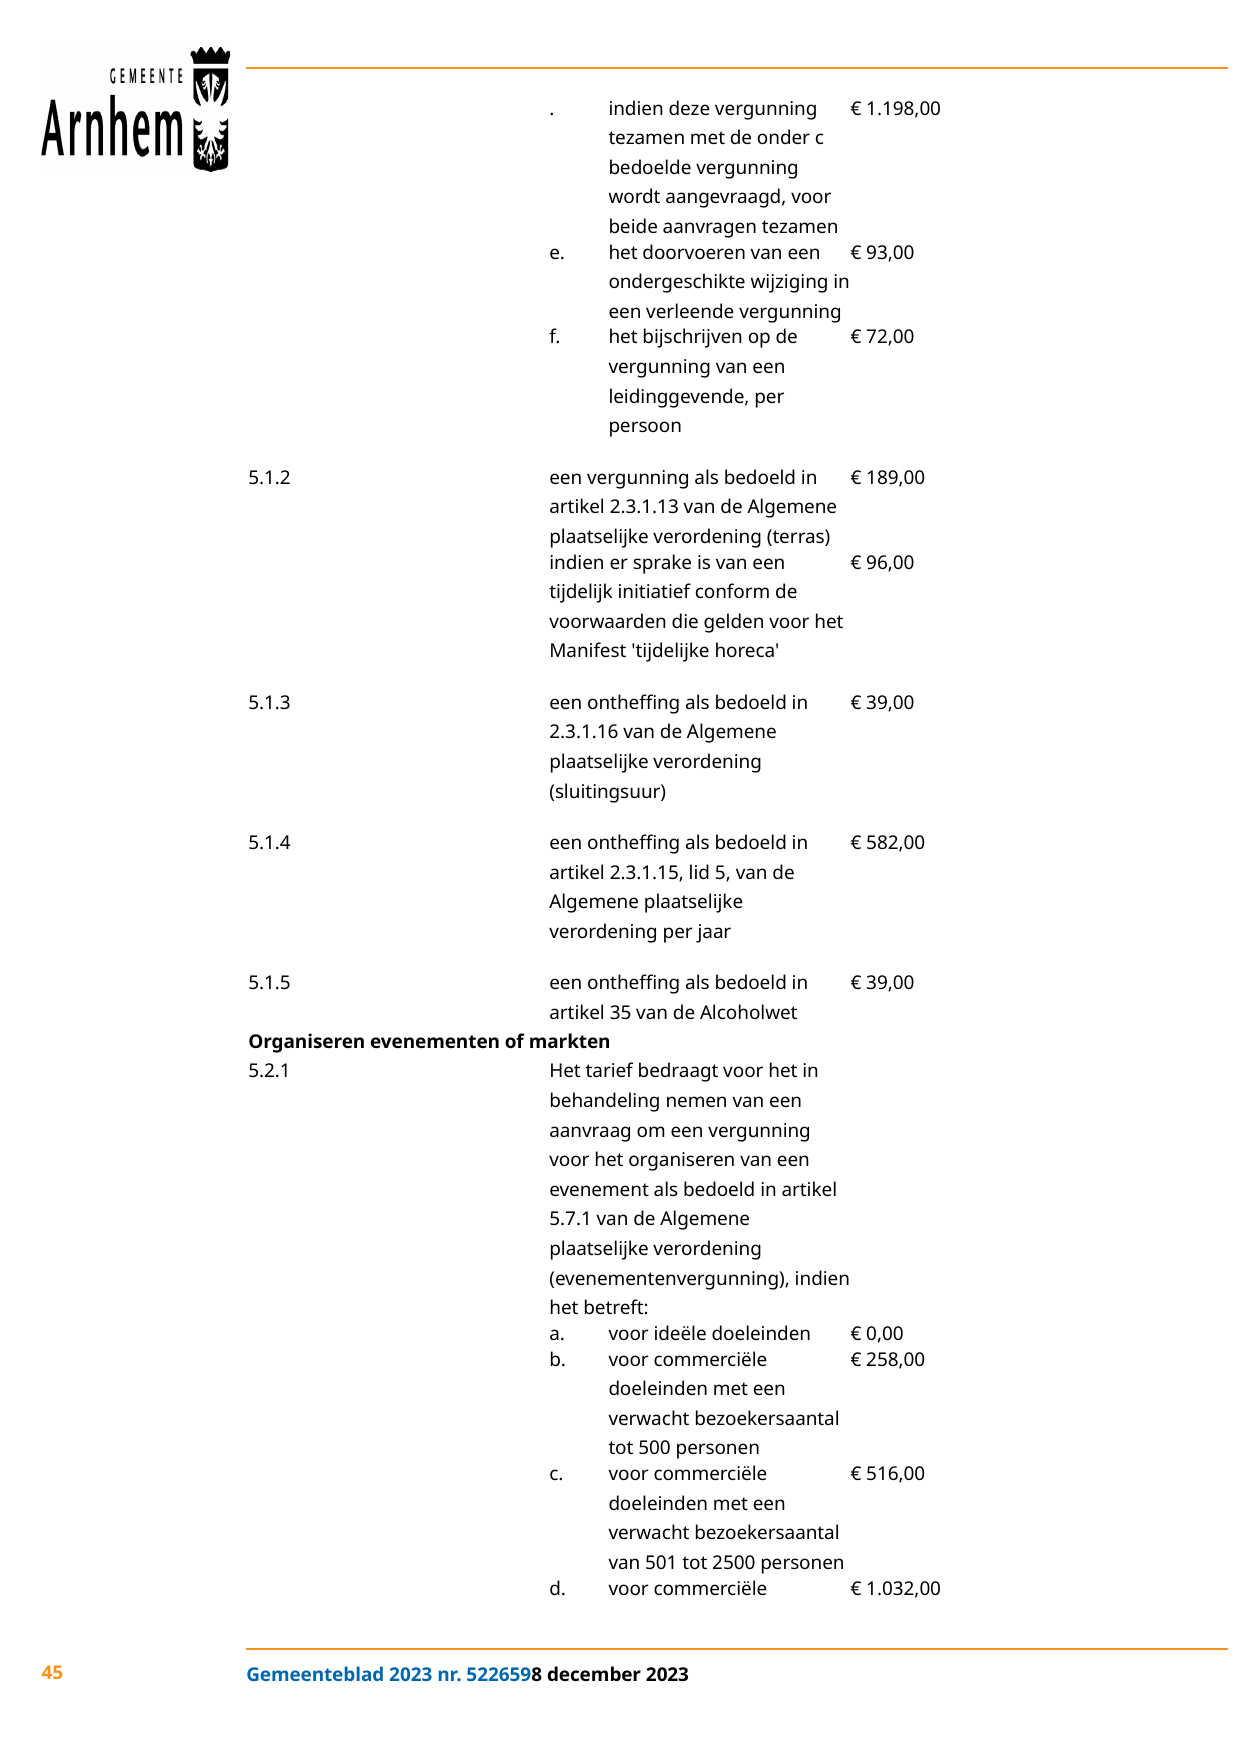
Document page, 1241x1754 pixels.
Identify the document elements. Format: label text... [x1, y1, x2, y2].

table_cell € 582,00 [850, 829, 1152, 944]
table_cell voor ideële doeleinden [549, 1320, 850, 1346]
table_cell € 72,00 [850, 324, 1152, 438]
table_header [850, 1058, 1152, 1320]
table_cell € 516,00 [850, 1460, 1152, 1575]
table_cell [248, 663, 549, 689]
table_cell [248, 1320, 549, 1346]
table_cell voor commerciële doeleinden met een verwacht bezoekersaantal van 501 tot 2500 personen [549, 1460, 850, 1575]
table_cell [850, 663, 1152, 689]
table_cell € 96,00 [850, 549, 1152, 663]
table_cell [248, 239, 549, 324]
table_cell 5.1.4 [248, 829, 549, 944]
table_cell een ontheffing als bedoeld in artikel 35 van de Alcoholwet [549, 970, 850, 1025]
table_cell € 1.032,00 [850, 1575, 1152, 1601]
table_cell € 1.198,00 [850, 95, 1152, 239]
table_header Het tarief bedraagt voor het in behandeling nemen van een aanvraag om een vergunning voor het organiseren van een evenement als bedoeld in artikel 5.7.1 van de Algemene plaatselijke verordening (evenementenvergunning), indien het betreft: [549, 1058, 850, 1320]
table_cell een vergunning als bedoeld in artikel 2.3.1.13 van de Algemene plaatselijke verordening (terras) [549, 464, 850, 549]
table_cell [549, 944, 850, 969]
table_cell een ontheffing als bedoeld in 2.3.1.16 van de Algemene plaatselijke verordening (sluitingsuur) [549, 689, 850, 803]
table_cell € 0,00 [850, 1320, 1152, 1346]
table_cell € 93,00 [850, 239, 1152, 324]
table_cell [850, 944, 1152, 969]
table_cell [248, 1575, 549, 1601]
table_cell het doorvoeren van een ondergeschikte wijziging in een verleende vergunning [549, 239, 850, 324]
table_header 5.2.1 [248, 1058, 549, 1320]
table_cell [549, 663, 850, 689]
table_cell € 39,00 [850, 689, 1152, 803]
table_cell [248, 324, 549, 438]
table_cell 5.1.5 [248, 970, 549, 1025]
table_cell € 258,00 [850, 1346, 1152, 1460]
table_cell 5.1.3 [248, 689, 549, 803]
table_cell € 39,00 [850, 970, 1152, 1025]
table_cell [850, 438, 1152, 464]
table_cell [549, 804, 850, 829]
table_cell [248, 95, 549, 239]
text Organiseren evenementen of markten [248, 1028, 1152, 1054]
table_cell € 189,00 [850, 464, 1152, 549]
table_cell [248, 549, 549, 663]
picture [41, 47, 231, 172]
table_cell een ontheffing als bedoeld in artikel 2.3.1.15, lid 5, van de Algemene plaatselijke verordening per jaar [549, 829, 850, 944]
table_cell [248, 804, 549, 829]
table_cell [549, 438, 850, 464]
table_cell [248, 1346, 549, 1460]
table_cell [248, 1460, 549, 1575]
table_cell 5.1.2 [248, 464, 549, 549]
table_cell indien deze vergunning tezamen met de onder c bedoelde vergunning wordt aangevraagd, voor beide aanvragen tezamen [549, 95, 850, 239]
table_cell het bijschrijven op de vergunning van een leidinggevende, per persoon [549, 324, 850, 438]
table_cell [248, 944, 549, 969]
table_cell [850, 804, 1152, 829]
table_cell voor commerciële [549, 1575, 850, 1601]
table_cell voor commerciële doeleinden met een verwacht bezoekersaantal tot 500 personen [549, 1346, 850, 1460]
table_cell [248, 438, 549, 464]
table_cell indien er sprake is van een tijdelijk initiatief conform de voorwaarden die gelden voor het Manifest 'tijdelijke horeca' [549, 549, 850, 663]
